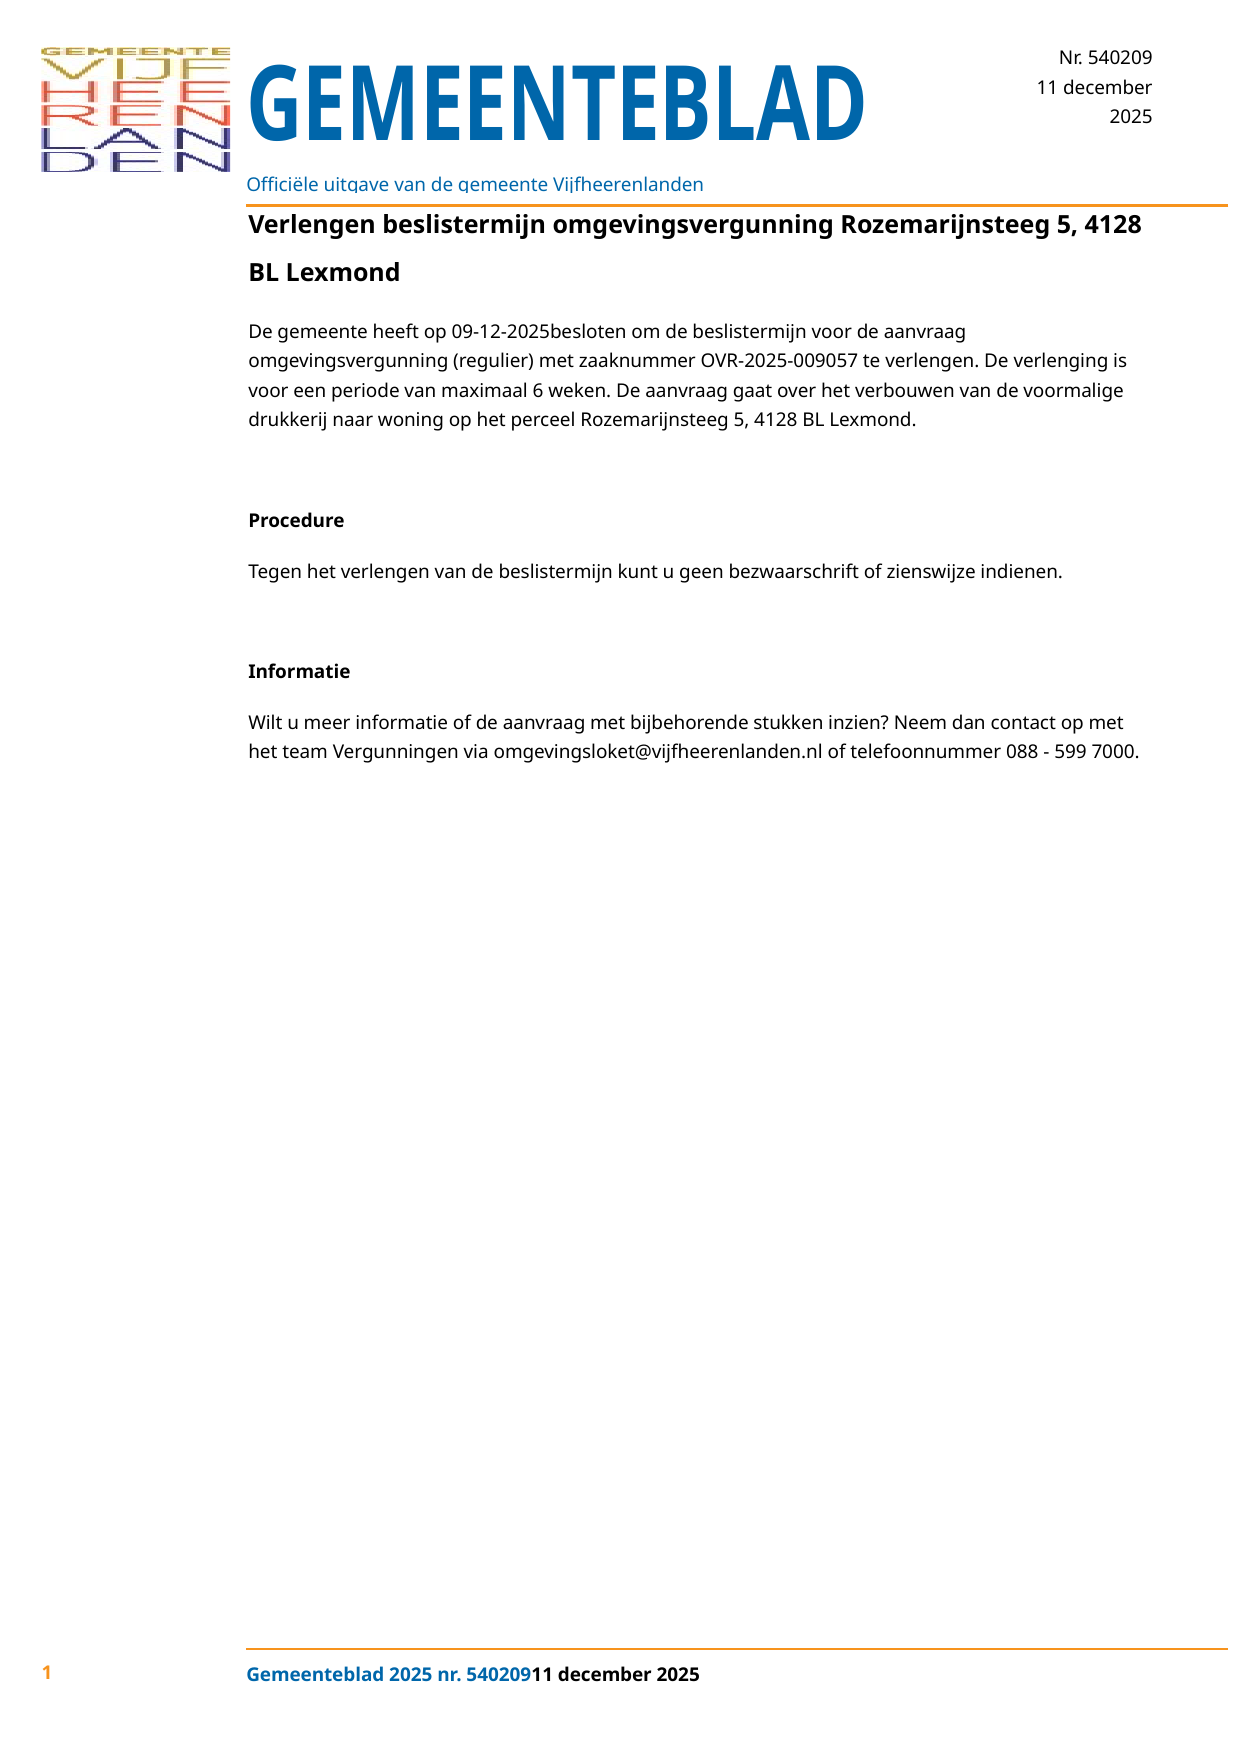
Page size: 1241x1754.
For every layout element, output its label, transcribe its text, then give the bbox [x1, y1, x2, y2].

text De gemeente heeft op 09-12-2025besloten om de beslistermijn voor de aanvraag omgevingsvergunning (regulier) met zaaknummer OVR-2025-009057 te verlengen. De verlenging is voor een periode van maximaal 6 weken. De aanvraag gaat over het verbouwen van de voormalige drukkerij naar woning op het perceel Rozemarijnsteeg 5, 4128 BL Lexmond. [248, 318, 1152, 432]
picture [41, 47, 231, 172]
text Tegen het verlengen van de beslistermijn kunt u geen bezwaarschrift of zienswijze indienen. [248, 558, 1152, 584]
text Verlengen beslistermijn omgevingsvergunning Rozemarijnsteeg 5, 4128 BL Lexmond [248, 207, 1152, 288]
text Wilt u meer informatie of de aanvraag met bijbehorende stukken inzien? Neem dan contact op met het team Vergunningen via omgevingsloket@vijfheerenlanden.nl of telefoonnummer 088 - 599 7000. [248, 709, 1152, 764]
text Procedure [248, 507, 1152, 533]
text Informatie [248, 659, 1152, 684]
